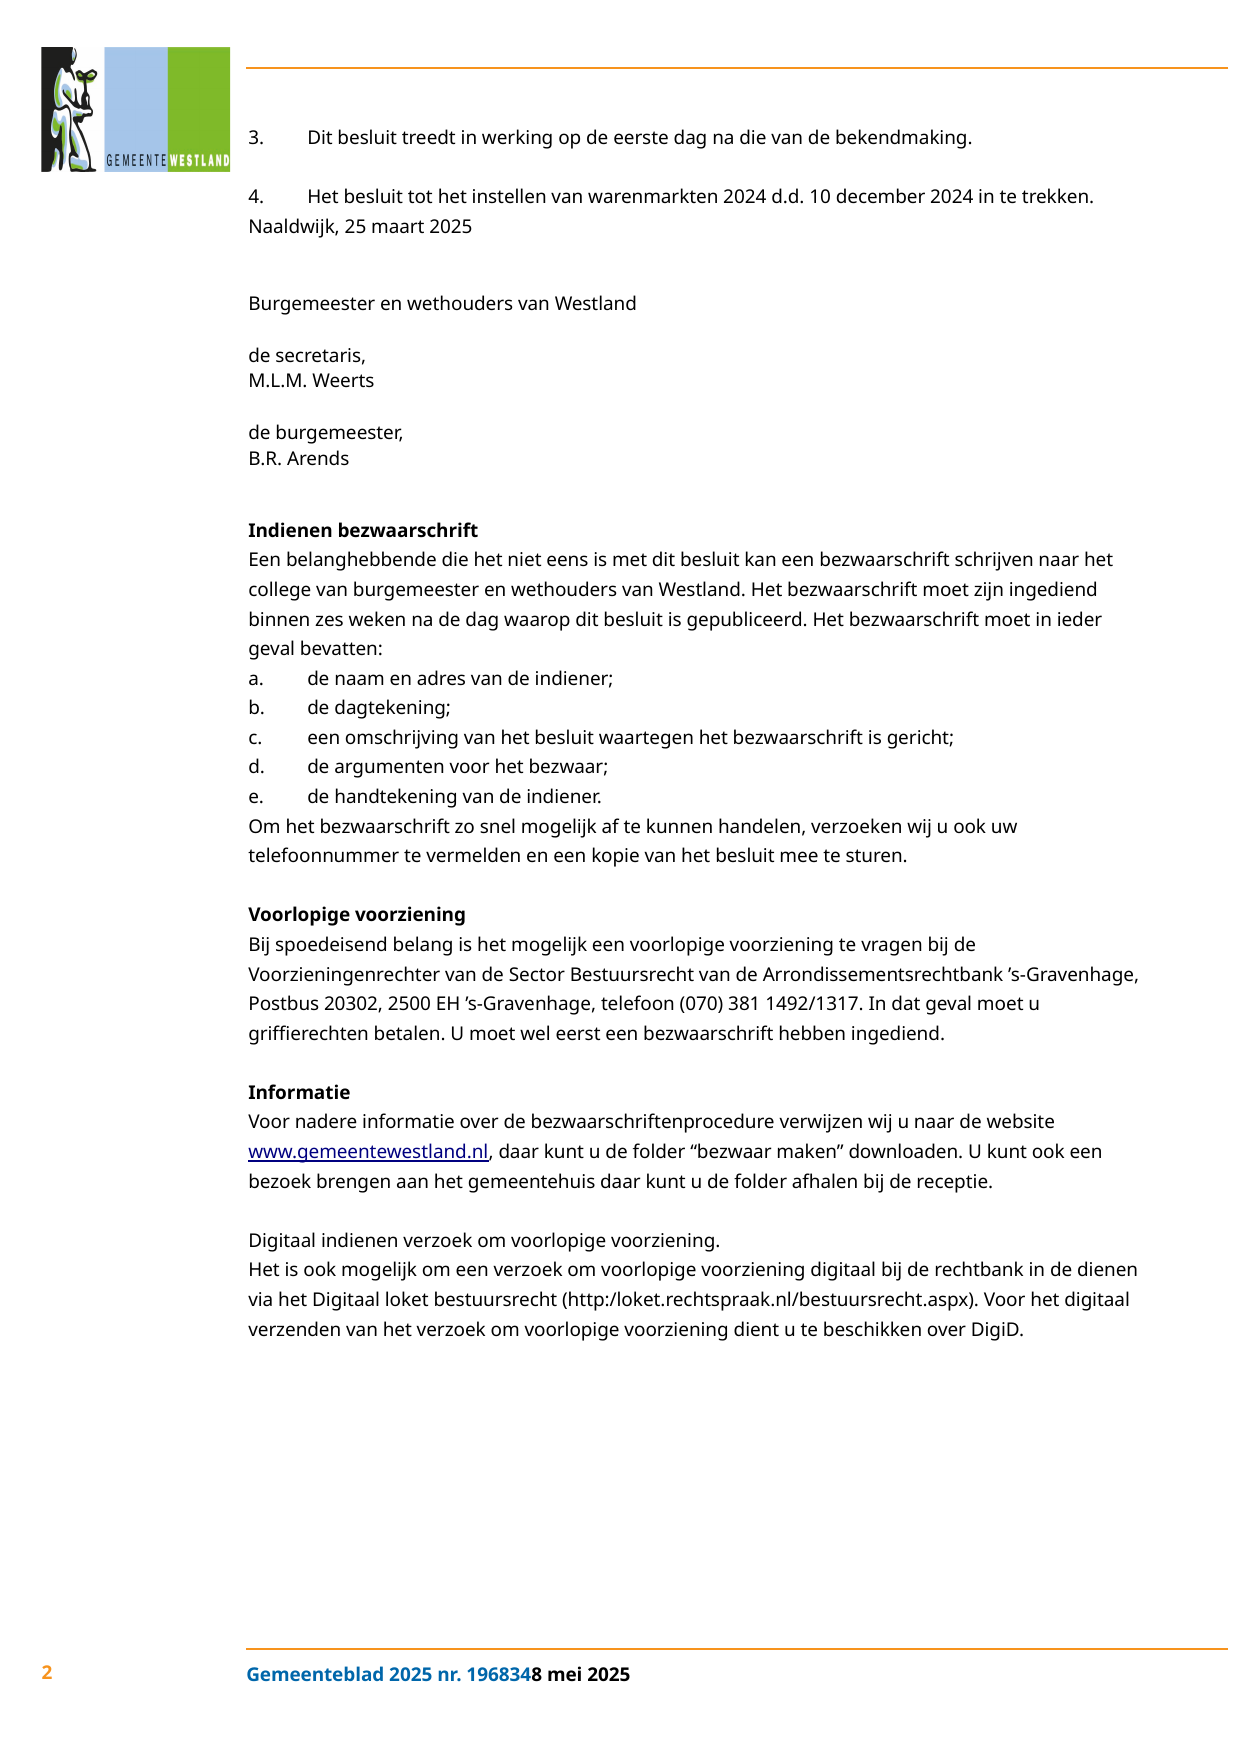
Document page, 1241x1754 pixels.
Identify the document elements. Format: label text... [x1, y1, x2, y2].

list de dagtekening; [248, 694, 1152, 720]
text Voor nadere informatie over de bezwaarschriftenprocedure verwijzen wij u naar de website www.gemeentewestland.nl, daar kunt u de folder “bezwaar maken” downloaden. U kunt ook een bezoek brengen aan het gemeentehuis daar kunt u de folder afhalen bij de receptie. [248, 1109, 1152, 1193]
text Het is ook mogelijk om een verzoek om voorlopige voorziening digitaal bij de rechtbank in de dienen via het Digitaal loket bestuursrecht (http:/loket.rechtspraak.nl/bestuursrecht.aspx). Voor het digitaal verzenden van het verzoek om voorlopige voorziening dient u te beschikken over DigiD. [248, 1257, 1152, 1341]
picture [41, 47, 231, 172]
list de naam en adres van de indiener; [248, 665, 1152, 691]
list Dit besluit treedt in werking op de eerste dag na die van de bekendmaking. [248, 124, 1152, 150]
text Digitaal indienen verzoek om voorlopige voorziening. [248, 1227, 1152, 1253]
list de handtekening van de indiener. [248, 783, 1152, 809]
text de burgemeester, [248, 419, 1152, 445]
text Bij spoedeisend belang is het mogelijk een voorlopige voorziening te vragen bij de Voorzieningenrechter van de Sector Bestuursrecht van de Arrondissementsrechtbank ’s-Gravenhage, Postbus 20302, 2500 EH ’s-Gravenhage, telefoon (070) 381 1492/1317. In dat geval moet u griffierechten betalen. U moet wel eerst een bezwaarschrift hebben ingediend. [248, 931, 1152, 1046]
text Een belanghebbende die het niet eens is met dit besluit kan een bezwaarschrift schrijven naar het college van burgemeester en wethouders van Westland. Het bezwaarschrift moet zijn ingediend binnen zes weken na de dag waarop dit besluit is gepubliceerd. Het bezwaarschrift moet in ieder geval bevatten: [248, 547, 1152, 661]
text Voorlopige voorziening [248, 902, 1152, 927]
text Naaldwijk, 25 maart 2025 [248, 213, 1152, 239]
text Burgemeester en wethouders van Westland [248, 290, 1152, 316]
text Indienen bezwaarschrift [248, 517, 1152, 543]
text Informatie [248, 1079, 1152, 1105]
list de argumenten voor het bezwaar; [248, 754, 1152, 779]
text M.L.M. Weerts [248, 367, 1152, 393]
list een omschrijving van het besluit waartegen het bezwaarschrift is gericht; [248, 724, 1152, 750]
text de secretaris, [248, 342, 1152, 367]
text B.R. Arends [248, 445, 1152, 470]
list Het besluit tot het instellen van warenmarkten 2024 d.d. 10 december 2024 in te trekken. [248, 183, 1152, 209]
text Om het bezwaarschrift zo snel mogelijk af te kunnen handelen, verzoeken wij u ook uw telefoonnummer te vermelden en een kopie van het besluit mee te sturen. [248, 813, 1152, 868]
